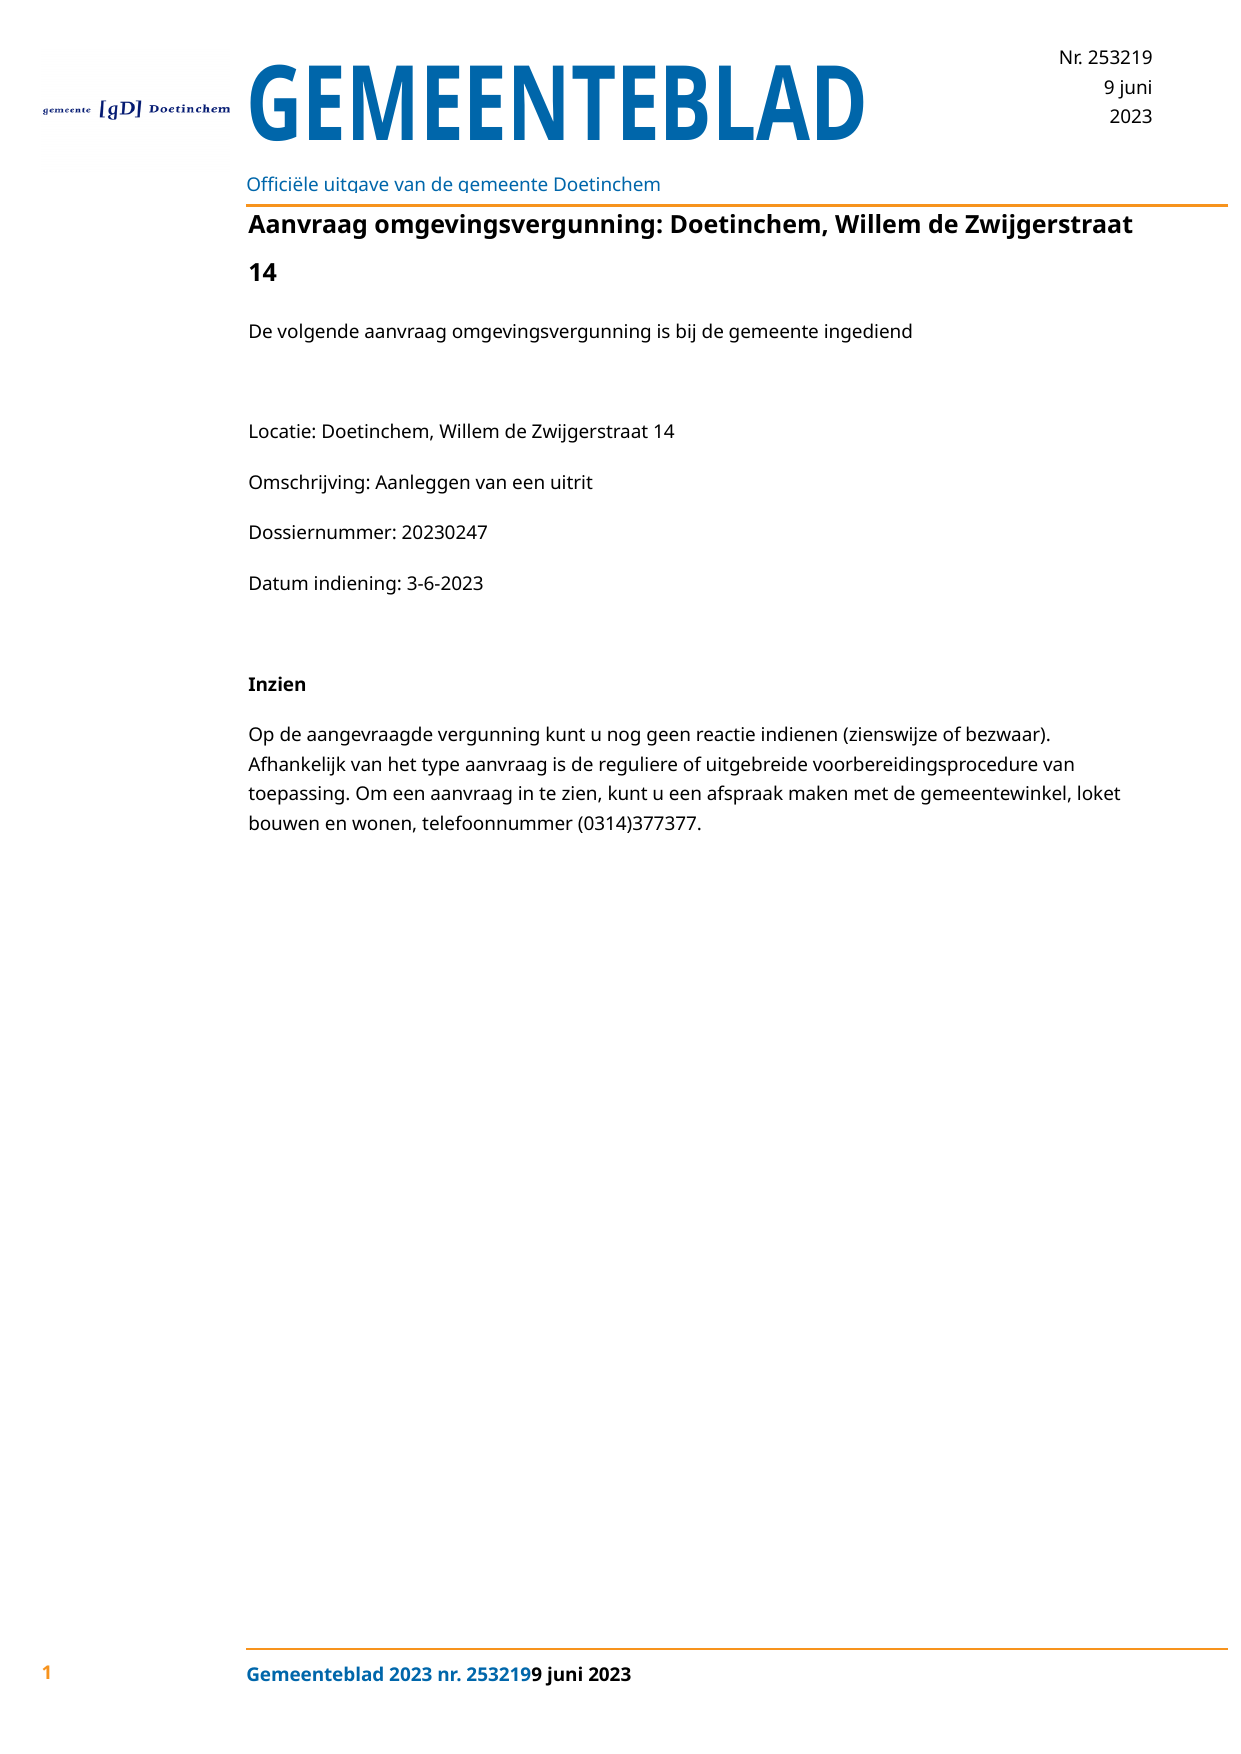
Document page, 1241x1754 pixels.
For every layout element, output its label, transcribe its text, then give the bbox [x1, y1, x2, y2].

text Datum indiening: 3-6-2023 [248, 570, 1152, 596]
text De volgende aanvraag omgevingsvergunning is bij de gemeente ingediend [248, 318, 1152, 344]
picture [41, 47, 231, 172]
text Inzien [248, 671, 1152, 697]
text Dossiernummer: 20230247 [248, 519, 1152, 545]
text Op de aangevraagde vergunning kunt u nog geen reactie indienen (zienswijze of bezwaar). Afhankelijk van het type aanvraag is de reguliere of uitgebreide voorbereidingsprocedure van toepassing. Om een aanvraag in te zien, kunt u een afspraak maken met de gemeentewinkel, loket bouwen en wonen, telefoonnummer (0314)377377. [248, 721, 1152, 836]
text Aanvraag omgevingsvergunning: Doetinchem, Willem de Zwijgerstraat 14 [248, 207, 1152, 288]
text Omschrijving: Aanleggen van een uitrit [248, 469, 1152, 495]
text Locatie: Doetinchem, Willem de Zwijgerstraat 14 [248, 419, 1152, 444]
